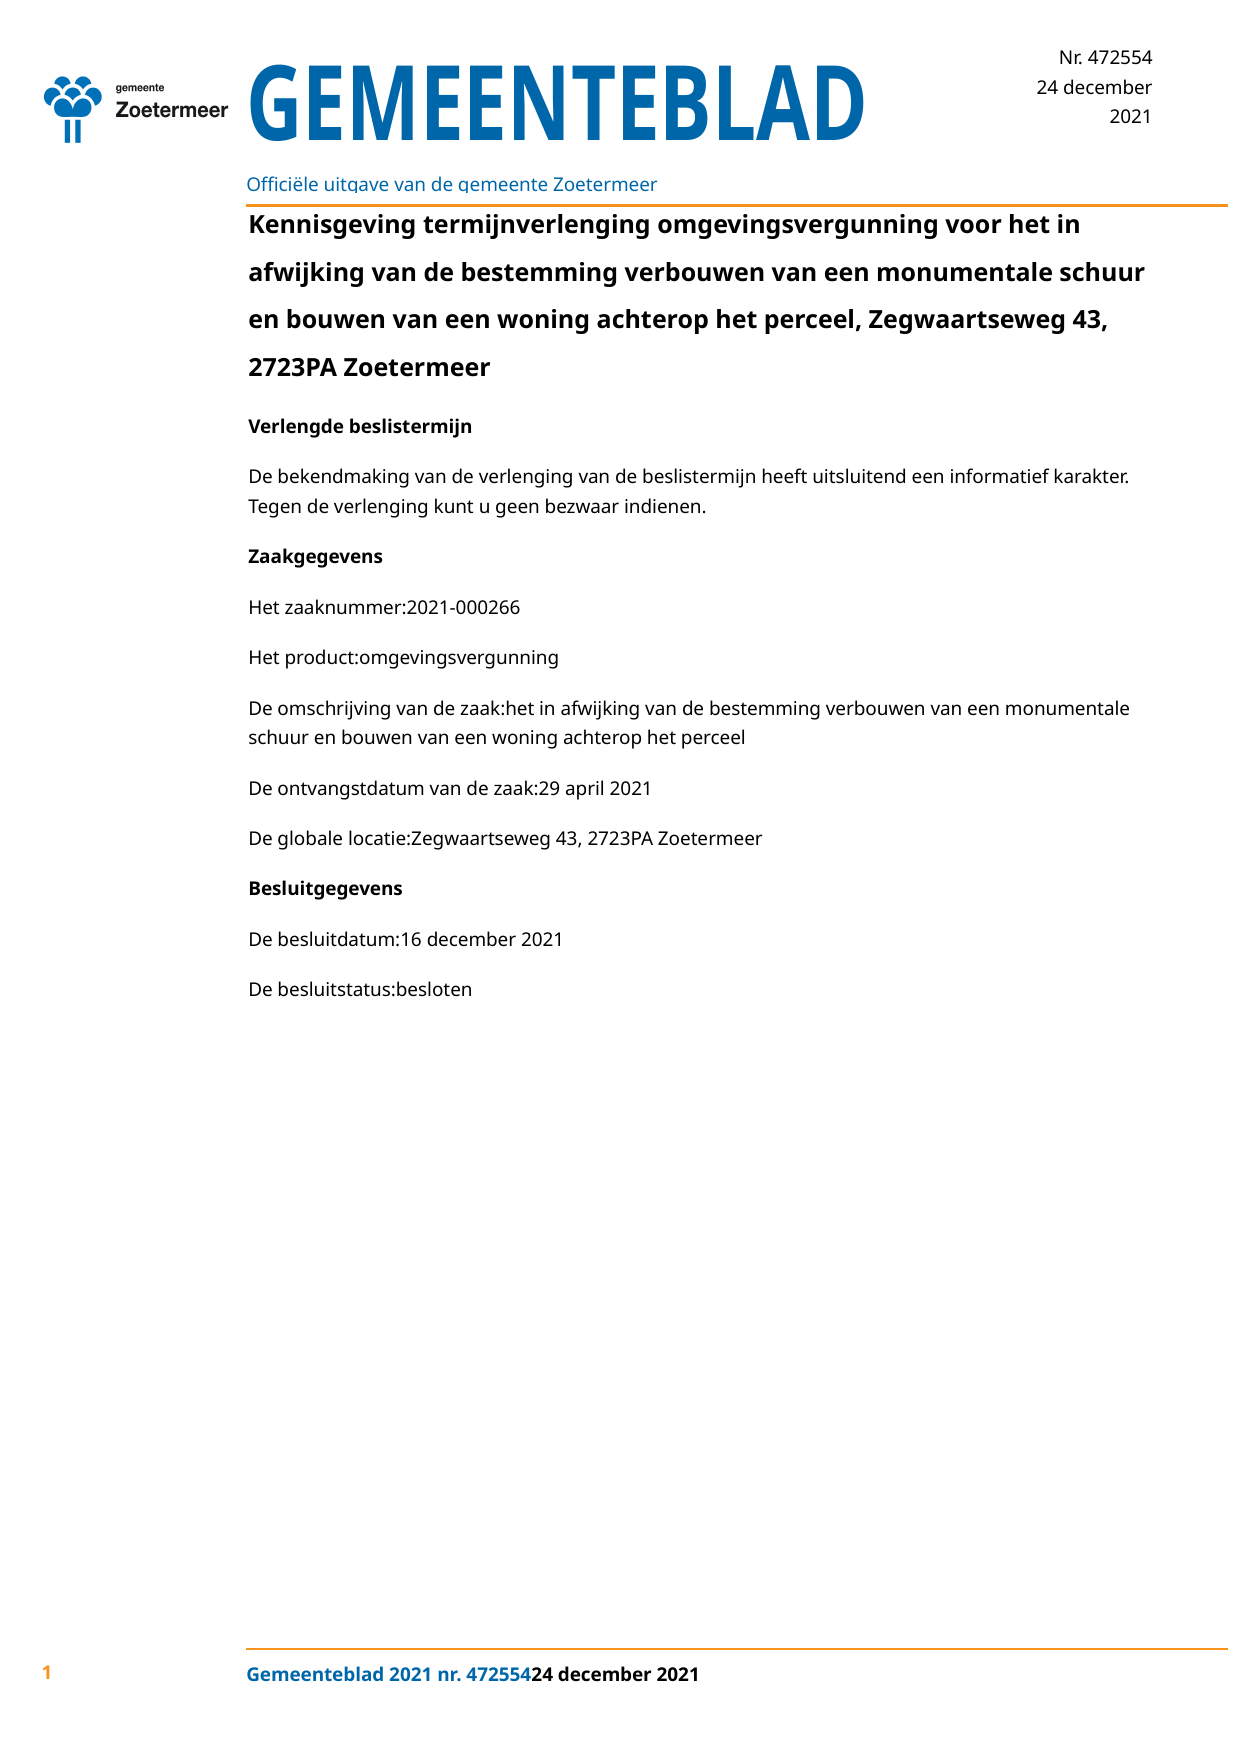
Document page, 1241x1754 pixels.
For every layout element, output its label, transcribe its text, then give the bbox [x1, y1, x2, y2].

picture [41, 47, 231, 172]
text Zaakgegevens [248, 543, 1152, 569]
text Verlengde beslistermijn [248, 413, 1152, 439]
text De bekendmaking van de verlenging van de beslistermijn heeft uitsluitend een informatief karakter. Tegen de verlenging kunt u geen bezwaar indienen. [248, 463, 1152, 519]
text De besluitstatus:besloten [248, 976, 1152, 1002]
text Het product:omgevingsvergunning [248, 644, 1152, 670]
text Het zaaknummer:2021-000266 [248, 594, 1152, 620]
text Besluitgegevens [248, 876, 1152, 901]
text Kennisgeving termijnverlenging omgevingsvergunning voor het in afwijking van de bestemming verbouwen van een monumentale schuur en bouwen van een woning achterop het perceel, Zegwaartseweg 43, 2723PA Zoetermeer [248, 207, 1152, 384]
text De omschrijving van de zaak:het in afwijking van de bestemming verbouwen van een monumentale schuur en bouwen van een woning achterop het perceel [248, 695, 1152, 750]
text De ontvangstdatum van de zaak:29 april 2021 [248, 775, 1152, 801]
text De besluitdatum:16 december 2021 [248, 926, 1152, 952]
text De globale locatie:Zegwaartseweg 43, 2723PA Zoetermeer [248, 825, 1152, 851]
